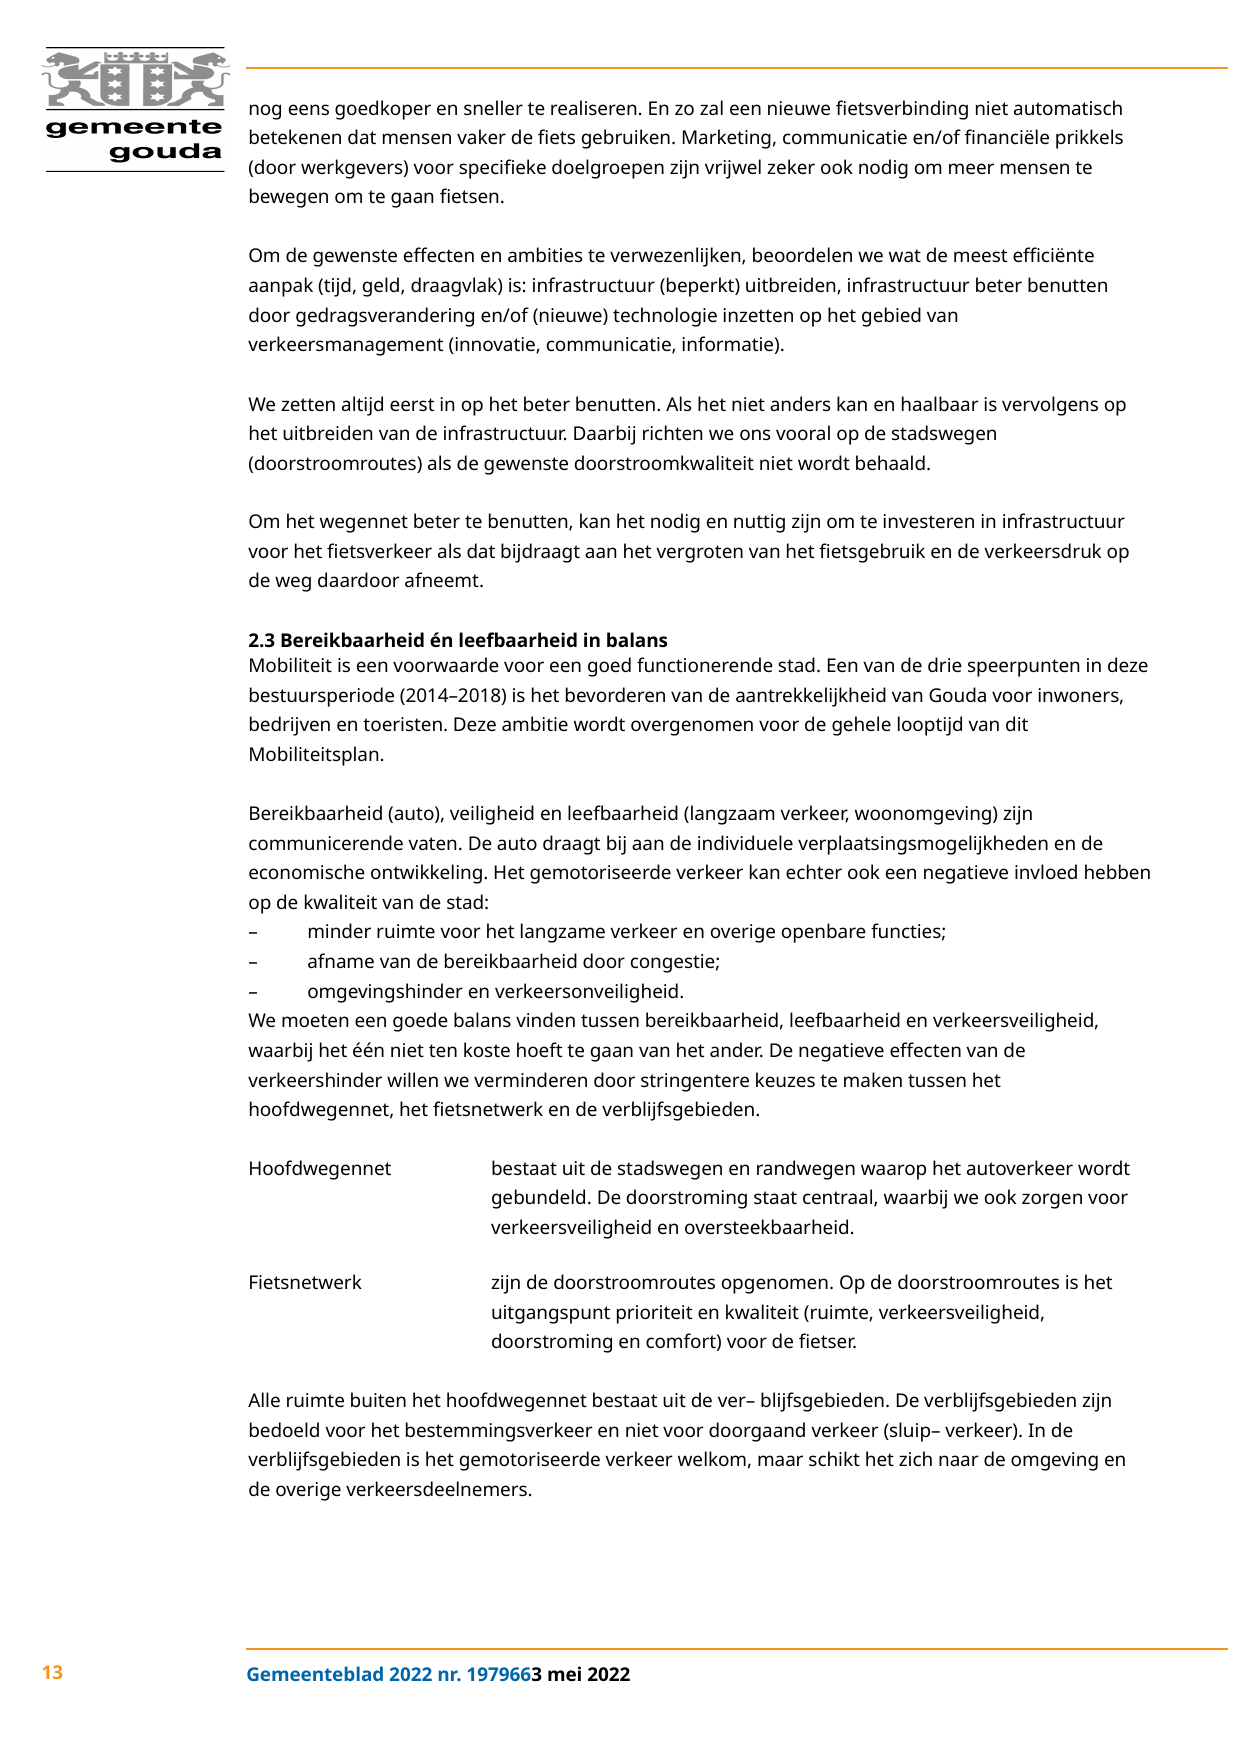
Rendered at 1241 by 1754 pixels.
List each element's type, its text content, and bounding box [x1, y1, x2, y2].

text 2.3 Bereikbaarheid én leefbaarheid in balans [248, 627, 1152, 652]
text nog eens goedkoper en sneller te realiseren. En zo zal een nieuwe fietsverbinding niet automatisch betekenen dat mensen vaker de fiets gebruiken. Marketing, communicatie en/of financiële prikkels (door werkgevers) voor specifieke doelgroepen zijn vrijwel zeker ook nodig om meer mensen te bewegen om te gaan fietsen. [248, 95, 1152, 209]
table_cell zijn de doorstroomroutes opgenomen. Op de doorstroomroutes is het uitgangspunt prioriteit en kwaliteit (ruimte, verkeersveiligheid, doorstroming en comfort) voor de fietser. [491, 1270, 1152, 1354]
text Om het wegennet beter te benutten, kan het nodig en nuttig zijn om te investeren in infrastructuur voor het fietsverkeer als dat bijdraagt aan het vergroten van het fietsgebruik en de verkeersdruk op de weg daardoor afneemt. [248, 508, 1152, 593]
picture [41, 47, 231, 172]
table_cell Fietsnetwerk [248, 1270, 491, 1354]
list minder ruimte voor het langzame verkeer en overige openbare functies; [248, 919, 1152, 944]
text Bereikbaarheid (auto), veiligheid en leefbaarheid (langzaam verkeer, woonomgeving) zijn communicerende vaten. De auto draagt bij aan de individuele verplaatsingsmogelijkheden en de economische ontwikkeling. Het gemotoriseerde verkeer kan echter ook een negatieve invloed hebben op de kwaliteit van de stad: [248, 800, 1152, 915]
text Alle ruimte buiten het hoofdwegennet bestaat uit de ver– blijfsgebieden. De verblijfsgebieden zijn bedoeld voor het bestemmingsverkeer en niet voor doorgaand verkeer (sluip– verkeer). In de verblijfsgebieden is het gemotoriseerde verkeer welkom, maar schikt het zich naar de omgeving en de overige verkeersdeelnemers. [248, 1387, 1152, 1502]
list afname van de bereikbaarheid door congestie; [248, 948, 1152, 974]
text Om de gewenste effecten en ambities te verwezenlijken, beoordelen we wat de meest efficiënte aanpak (tijd, geld, draagvlak) is: infrastructuur (beperkt) uitbreiden, infrastructuur beter benutten door gedragsverandering en/of (nieuwe) technologie inzetten op het gebied van verkeersmanagement (innovatie, communicatie, informatie). [248, 243, 1152, 357]
table_header We zetten altijd eerst in op het beter benutten. Als het niet anders kan en haalbaar is vervolgens op het uitbreiden van de infrastructuur. Daarbij richten we ons vooral op de stadswegen (doorstroomroutes) als de gewenste doorstroomkwaliteit niet wordt behaald. [248, 391, 1152, 476]
text Mobiliteit is een voorwaarde voor een goed functionerende stad. Een van de drie speerpunten in deze bestuursperiode (2014–2018) is het bevorderen van de aantrekkelijkheid van Gouda voor inwoners, bedrijven en toeristen. Deze ambitie wordt overgenomen voor de gehele looptijd van dit Mobiliteitsplan. [248, 652, 1152, 767]
table_header We moeten een goede balans vinden tussen bereikbaarheid, leefbaarheid en verkeersveiligheid, waarbij het één niet ten koste hoeft te gaan van het ander. De negatieve effecten van de verkeershinder willen we verminderen door stringentere keuzes te maken tussen het hoofdwegennet, het fietsnetwerk en de verblijfsgebieden. [248, 1008, 1152, 1122]
list omgevingshinder en verkeersonveiligheid. [248, 978, 1152, 1004]
table_header Hoofdwegennet [248, 1155, 491, 1269]
table_header bestaat uit de stadswegen en randwegen waarop het autoverkeer wordt gebundeld. De doorstroming staat centraal, waarbij we ook zorgen voor verkeersveiligheid en oversteekbaarheid. [491, 1155, 1152, 1269]
